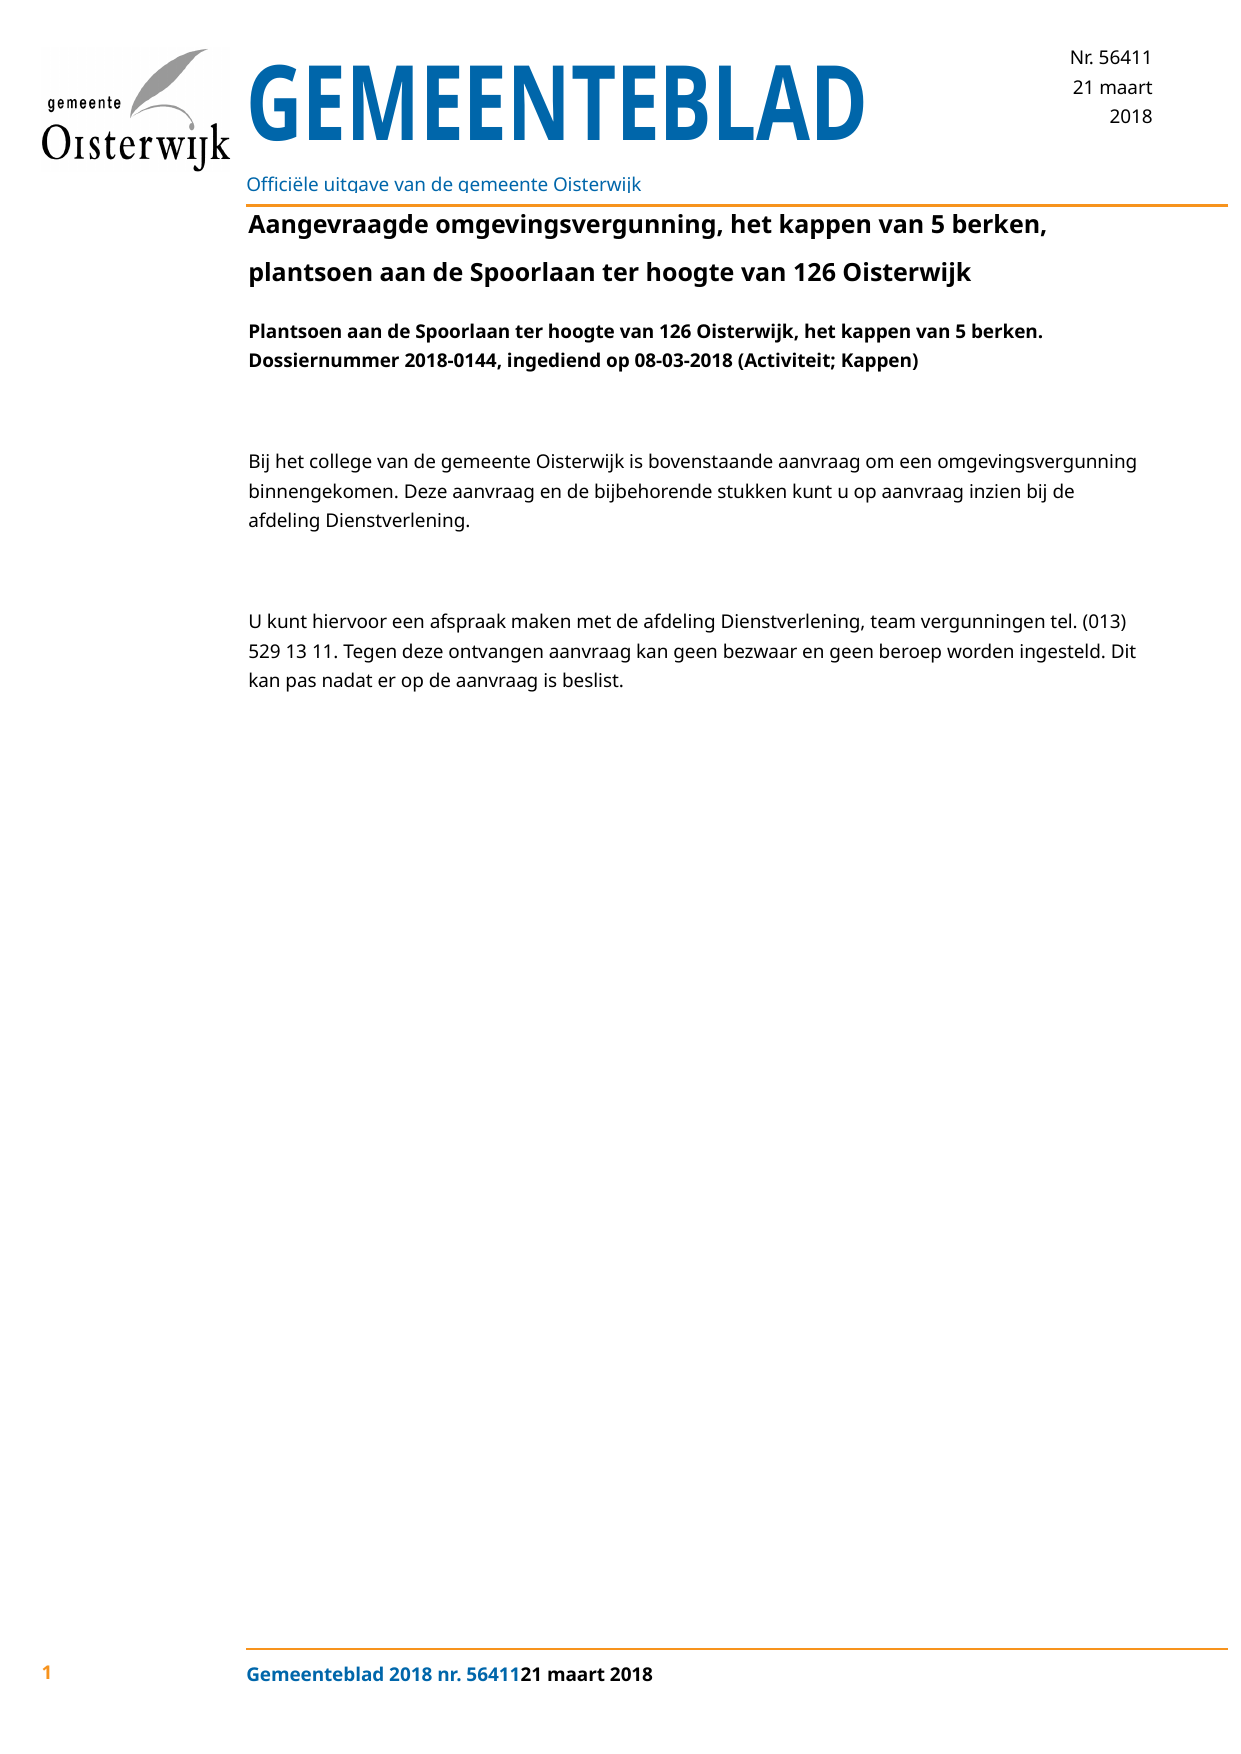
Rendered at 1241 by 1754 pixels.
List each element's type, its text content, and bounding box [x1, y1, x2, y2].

text Bij het college van de gemeente Oisterwijk is bovenstaande aanvraag om een omgevingsvergunning binnengekomen. Deze aanvraag en de bijbehorende stukken kunt u op aanvraag inzien bij de afdeling Dienstverlening. [248, 448, 1152, 533]
text U kunt hiervoor een afspraak maken met de afdeling Dienstverlening, team vergunningen tel. (013) 529 13 11. Tegen deze ontvangen aanvraag kan geen bezwaar en geen beroep worden ingesteld. Dit kan pas nadat er op de aanvraag is beslist. [248, 608, 1152, 693]
text Plantsoen aan de Spoorlaan ter hoogte van 126 Oisterwijk, het kappen van 5 berken. Dossiernummer 2018-0144, ingediend op 08-03-2018 (Activiteit; Kappen) [248, 318, 1152, 373]
picture [41, 47, 231, 172]
text Aangevraagde omgevingsvergunning, het kappen van 5 berken, plantsoen aan de Spoorlaan ter hoogte van 126 Oisterwijk [248, 207, 1152, 288]
